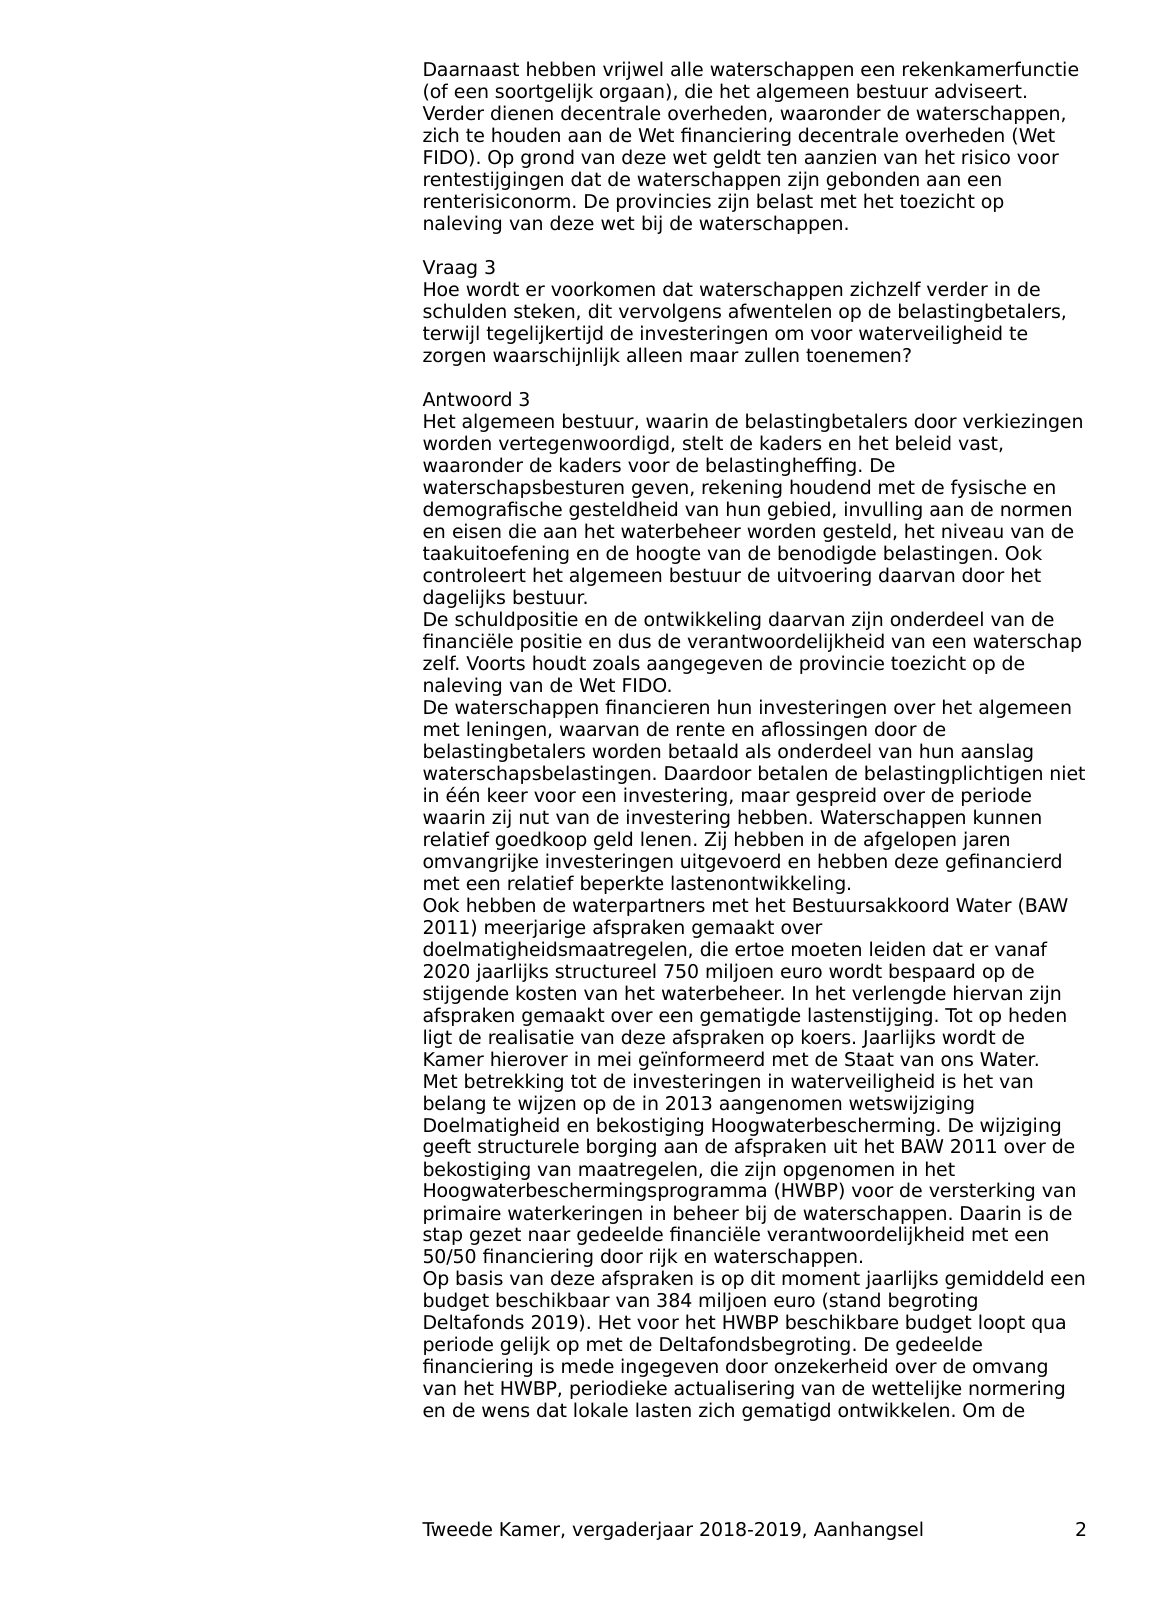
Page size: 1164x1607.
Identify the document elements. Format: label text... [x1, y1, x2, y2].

text De schuldpositie en de ontwikkeling daarvan zijn onderdeel van de financiële positie en dus de verantwoordelijkheid van een waterschap zelf. Voorts houdt zoals aangegeven de provincie toezicht op de naleving van de Wet FIDO. [422, 609, 1087, 697]
text Met betrekking tot de investeringen in waterveiligheid is het van belang te wijzen op de in 2013 aangenomen wetswijziging Doelmatigheid en bekostiging Hoogwaterbescherming. De wijziging geeft structurele borging aan de afspraken uit het BAW 2011 over de bekostiging van maatregelen, die zijn opgenomen in het Hoogwaterbeschermingsprogramma (HWBP) voor de versterking van primaire waterkeringen in beheer bij de waterschappen. Daarin is de stap gezet naar gedeelde financiële verantwoordelijkheid met een 50/50 financiering door rijk en waterschappen. [422, 1071, 1087, 1268]
text Op basis van deze afspraken is op dit moment jaarlijks gemiddeld een budget beschikbaar van 384 miljoen euro (stand begroting Deltafonds 2019). Het voor het HWBP beschikbare budget loopt qua periode gelijk op met de Deltafondsbegroting. De gedeelde financiering is mede ingegeven door onzekerheid over de omvang van het HWBP, periodieke actualisering van de wettelijke normering en de wens dat lokale lasten zich gematigd ontwikkelen. Om de [422, 1268, 1087, 1422]
text Hoe wordt er voorkomen dat waterschappen zichzelf verder in de schulden steken, dit vervolgens afwentelen op de belastingbetalers, terwijl tegelijkertijd de investeringen om voor waterveiligheid te zorgen waarschijnlijk alleen maar zullen toenemen? [422, 279, 1087, 367]
text Verder dienen decentrale overheden, waaronder de waterschappen, zich te houden aan de Wet financiering decentrale overheden (Wet FIDO). Op grond van deze wet geldt ten aanzien van het risico voor rentestijgingen dat de waterschappen zijn gebonden aan een renterisiconorm. De provincies zijn belast met het toezicht op naleving van deze wet bij de waterschappen. [422, 103, 1087, 235]
text Daarnaast hebben vrijwel alle waterschappen een rekenkamerfunctie (of een soortgelijk orgaan), die het algemeen bestuur adviseert. [422, 59, 1087, 103]
text De waterschappen financieren hun investeringen over het algemeen met leningen, waarvan de rente en aflossingen door de belastingbetalers worden betaald als onderdeel van hun aanslag waterschapsbelastingen. Daardoor betalen de belastingplichtigen niet in één keer voor een investering, maar gespreid over de periode waarin zij nut van de investering hebben. Waterschappen kunnen relatief goedkoop geld lenen. Zij hebben in de afgelopen jaren omvangrijke investeringen uitgevoerd en hebben deze gefinancierd met een relatief beperkte lastenontwikkeling. [422, 697, 1087, 895]
text Antwoord 3 [422, 389, 1087, 411]
text Ook hebben de waterpartners met het Bestuursakkoord Water (BAW 2011) meerjarige afspraken gemaakt over doelmatigheidsmaatregelen, die ertoe moeten leiden dat er vanaf 2020 jaarlijks structureel 750 miljoen euro wordt bespaard op de stijgende kosten van het waterbeheer. In het verlengde hiervan zijn afspraken gemaakt over een gematigde lastenstijging. Tot op heden ligt de realisatie van deze afspraken op koers. Jaarlijks wordt de Kamer hierover in mei geïnformeerd met de Staat van ons Water. [422, 895, 1087, 1071]
text Vraag 3 [422, 257, 1087, 279]
text Het algemeen bestuur, waarin de belastingbetalers door verkiezingen worden vertegenwoordigd, stelt de kaders en het beleid vast, waaronder de kaders voor de belastingheffing. De waterschapsbesturen geven, rekening houdend met de fysische en demografische gesteldheid van hun gebied, invulling aan de normen en eisen die aan het waterbeheer worden gesteld, het niveau van de taakuitoefening en de hoogte van de benodigde belastingen. Ook controleert het algemeen bestuur de uitvoering daarvan door het dagelijks bestuur. [422, 411, 1087, 609]
